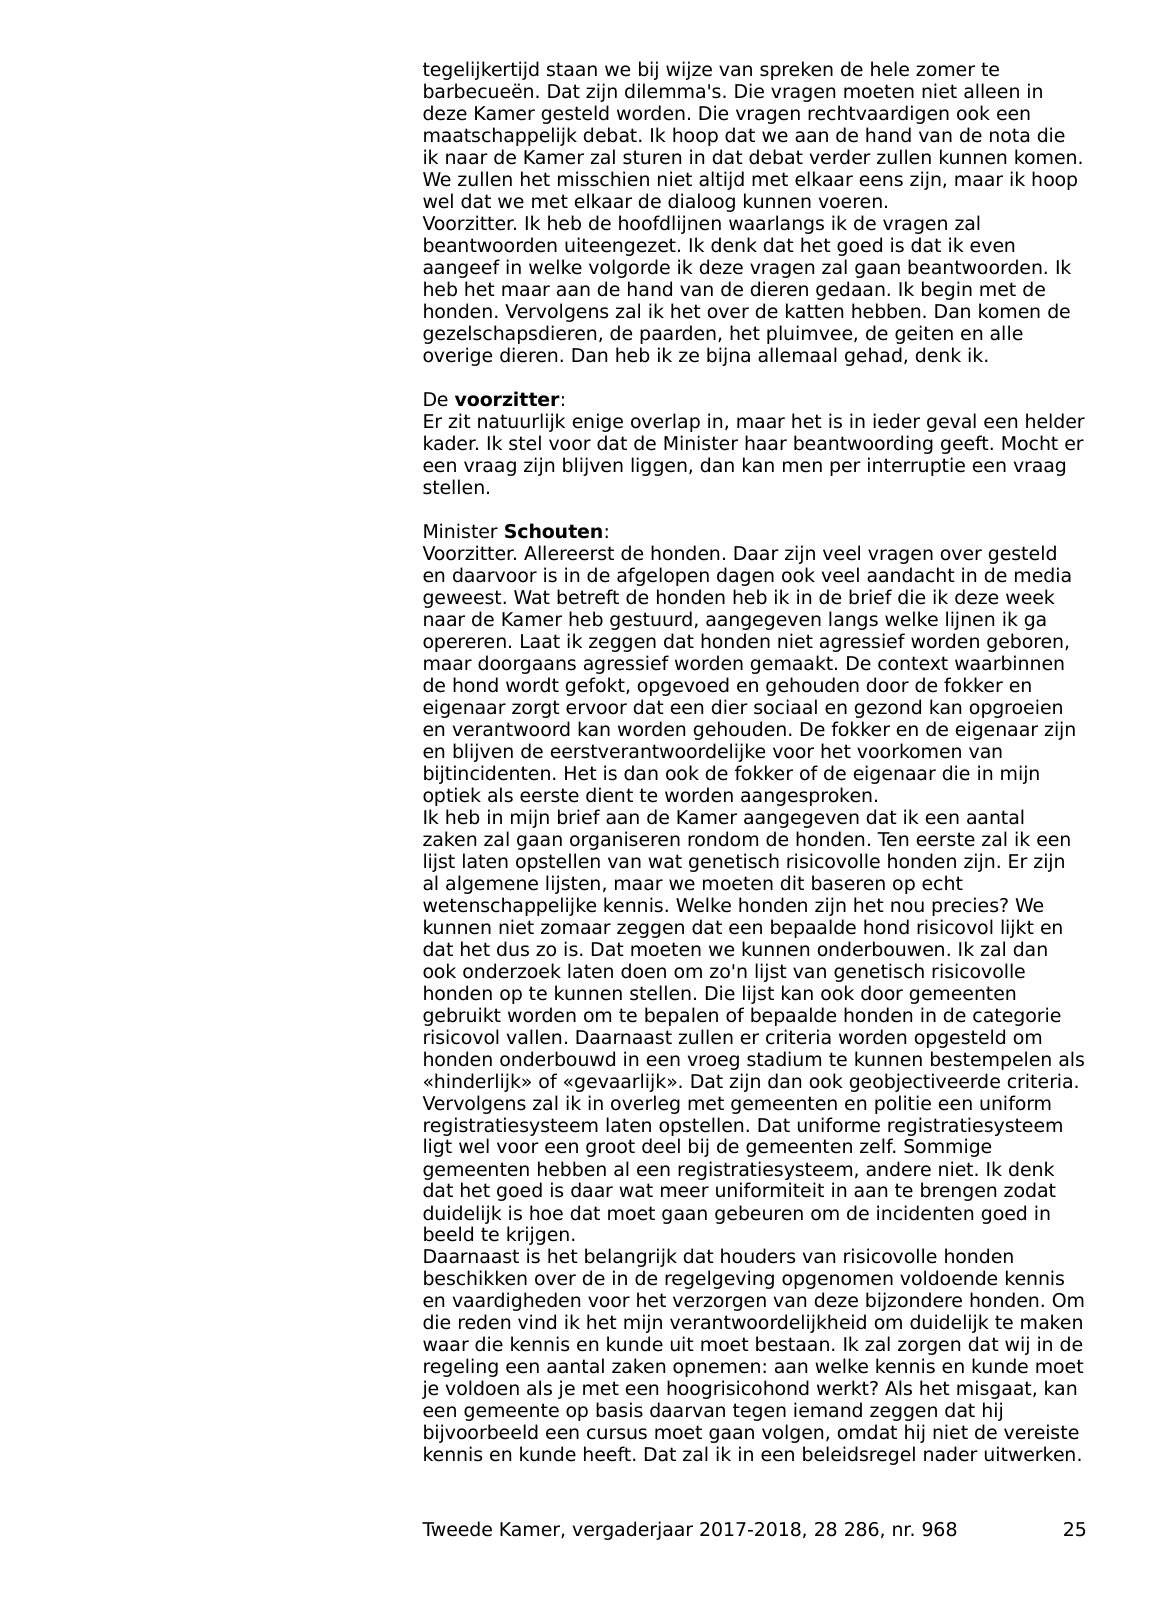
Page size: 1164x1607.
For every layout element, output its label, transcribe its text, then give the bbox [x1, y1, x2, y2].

text Minister Schouten: [422, 521, 1087, 543]
text Er zit natuurlijk enige overlap in, maar het is in ieder geval een helder kader. Ik stel voor dat de Minister haar beantwoording geeft. Mocht er een vraag zijn blijven liggen, dan kan men per interruptie een vraag stellen. [422, 411, 1087, 499]
text Voorzitter. Ik heb de hoofdlijnen waarlangs ik de vragen zal beantwoorden uiteengezet. Ik denk dat het goed is dat ik even aangeef in welke volgorde ik deze vragen zal gaan beantwoorden. Ik heb het maar aan de hand van de dieren gedaan. Ik begin met de honden. Vervolgens zal ik het over de katten hebben. Dan komen de gezelschapsdieren, de paarden, het pluimvee, de geiten en alle overige dieren. Dan heb ik ze bijna allemaal gehad, denk ik. [422, 213, 1087, 367]
text Daarnaast is het belangrijk dat houders van risicovolle honden beschikken over de in de regelgeving opgenomen voldoende kennis en vaardigheden voor het verzorgen van deze bijzondere honden. Om die reden vind ik het mijn verantwoordelijkheid om duidelijk te maken waar die kennis en kunde uit moet bestaan. Ik zal zorgen dat wij in de regeling een aantal zaken opnemen: aan welke kennis en kunde moet je voldoen als je met een hoogrisicohond werkt? Als het misgaat, kan een gemeente op basis daarvan tegen iemand zeggen dat hij bijvoorbeeld een cursus moet gaan volgen, omdat hij niet de vereiste kennis en kunde heeft. Dat zal ik in een beleidsregel nader uitwerken. [422, 1246, 1087, 1466]
text Voorzitter. Allereerst de honden. Daar zijn veel vragen over gesteld en daarvoor is in de afgelopen dagen ook veel aandacht in de media geweest. Wat betreft de honden heb ik in de brief die ik deze week naar de Kamer heb gestuurd, aangegeven langs welke lijnen ik ga opereren. Laat ik zeggen dat honden niet agressief worden geboren, maar doorgaans agressief worden gemaakt. De context waarbinnen de hond wordt gefokt, opgevoed en gehouden door de fokker en eigenaar zorgt ervoor dat een dier sociaal en gezond kan opgroeien en verantwoord kan worden gehouden. De fokker en de eigenaar zijn en blijven de eerstverantwoordelijke voor het voorkomen van bijtincidenten. Het is dan ook de fokker of de eigenaar die in mijn optiek als eerste dient te worden aangesproken. [422, 543, 1087, 807]
text Vervolgens zal ik in overleg met gemeenten en politie een uniform registratiesysteem laten opstellen. Dat uniforme registratiesysteem ligt wel voor een groot deel bij de gemeenten zelf. Sommige gemeenten hebben al een registratiesysteem, andere niet. Ik denk dat het goed is daar wat meer uniformiteit in aan te brengen zodat duidelijk is hoe dat moet gaan gebeuren om de incidenten goed in beeld te krijgen. [422, 1092, 1087, 1246]
text Ik heb in mijn brief aan de Kamer aangegeven dat ik een aantal zaken zal gaan organiseren rondom de honden. Ten eerste zal ik een lijst laten opstellen van wat genetisch risicovolle honden zijn. Er zijn al algemene lijsten, maar we moeten dit baseren op echt wetenschappelijke kennis. Welke honden zijn het nou precies? We kunnen niet zomaar zeggen dat een bepaalde hond risicovol lijkt en dat het dus zo is. Dat moeten we kunnen onderbouwen. Ik zal dan ook onderzoek laten doen om zo'n lijst van genetisch risicovolle honden op te kunnen stellen. Die lijst kan ook door gemeenten gebruikt worden om te bepalen of bepaalde honden in de categorie risicovol vallen. Daarnaast zullen er criteria worden opgesteld om honden onderbouwd in een vroeg stadium te kunnen bestempelen als «hinderlijk» of «gevaarlijk». Dat zijn dan ook geobjectiveerde criteria. [422, 807, 1087, 1092]
text tegelijkertijd staan we bij wijze van spreken de hele zomer te barbecueën. Dat zijn dilemma's. Die vragen moeten niet alleen in deze Kamer gesteld worden. Die vragen rechtvaardigen ook een maatschappelijk debat. Ik hoop dat we aan de hand van de nota die ik naar de Kamer zal sturen in dat debat verder zullen kunnen komen. We zullen het misschien niet altijd met elkaar eens zijn, maar ik hoop wel dat we met elkaar de dialoog kunnen voeren. [422, 59, 1087, 213]
text De voorzitter: [422, 389, 1087, 411]
